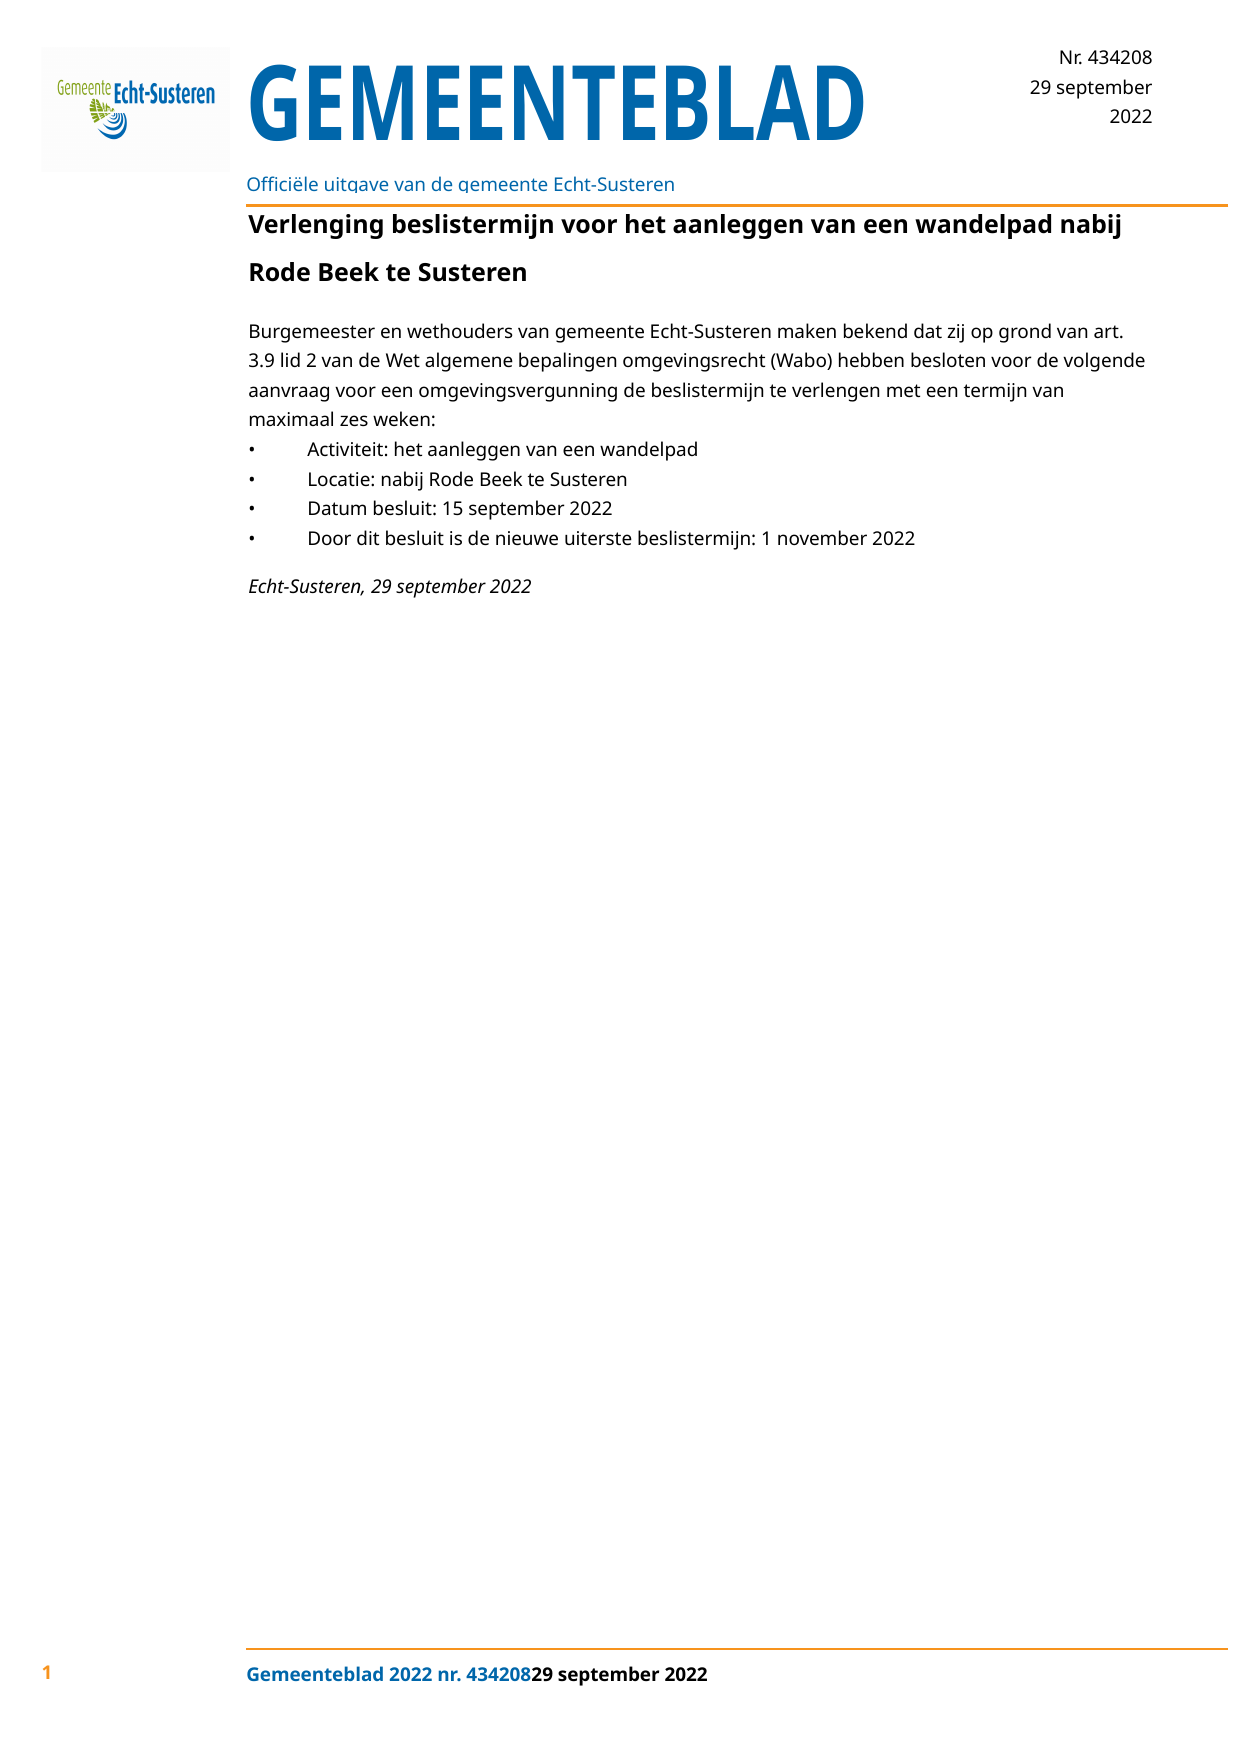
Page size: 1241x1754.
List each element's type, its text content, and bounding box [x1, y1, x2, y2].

text Verlenging beslistermijn voor het aanleggen van een wandelpad nabij Rode Beek te Susteren [248, 207, 1152, 288]
list Locatie: nabij Rode Beek te Susteren [248, 466, 1152, 492]
list Activiteit: het aanleggen van een wandelpad [248, 436, 1152, 462]
list Door dit besluit is de nieuwe uiterste beslistermijn: 1 november 2022 [248, 525, 1152, 551]
picture [41, 47, 231, 172]
list Datum besluit: 15 september 2022 [248, 495, 1152, 521]
text Echt-Susteren, 29 september 2022 [248, 573, 1152, 598]
text Burgemeester en wethouders van gemeente Echt-Susteren maken bekend dat zij op grond van art. 3.9 lid 2 van de Wet algemene bepalingen omgevingsrecht (Wabo) hebben besloten voor de volgende aanvraag voor een omgevingsvergunning de beslistermijn te verlengen met een termijn van maximaal zes weken: [248, 318, 1152, 432]
